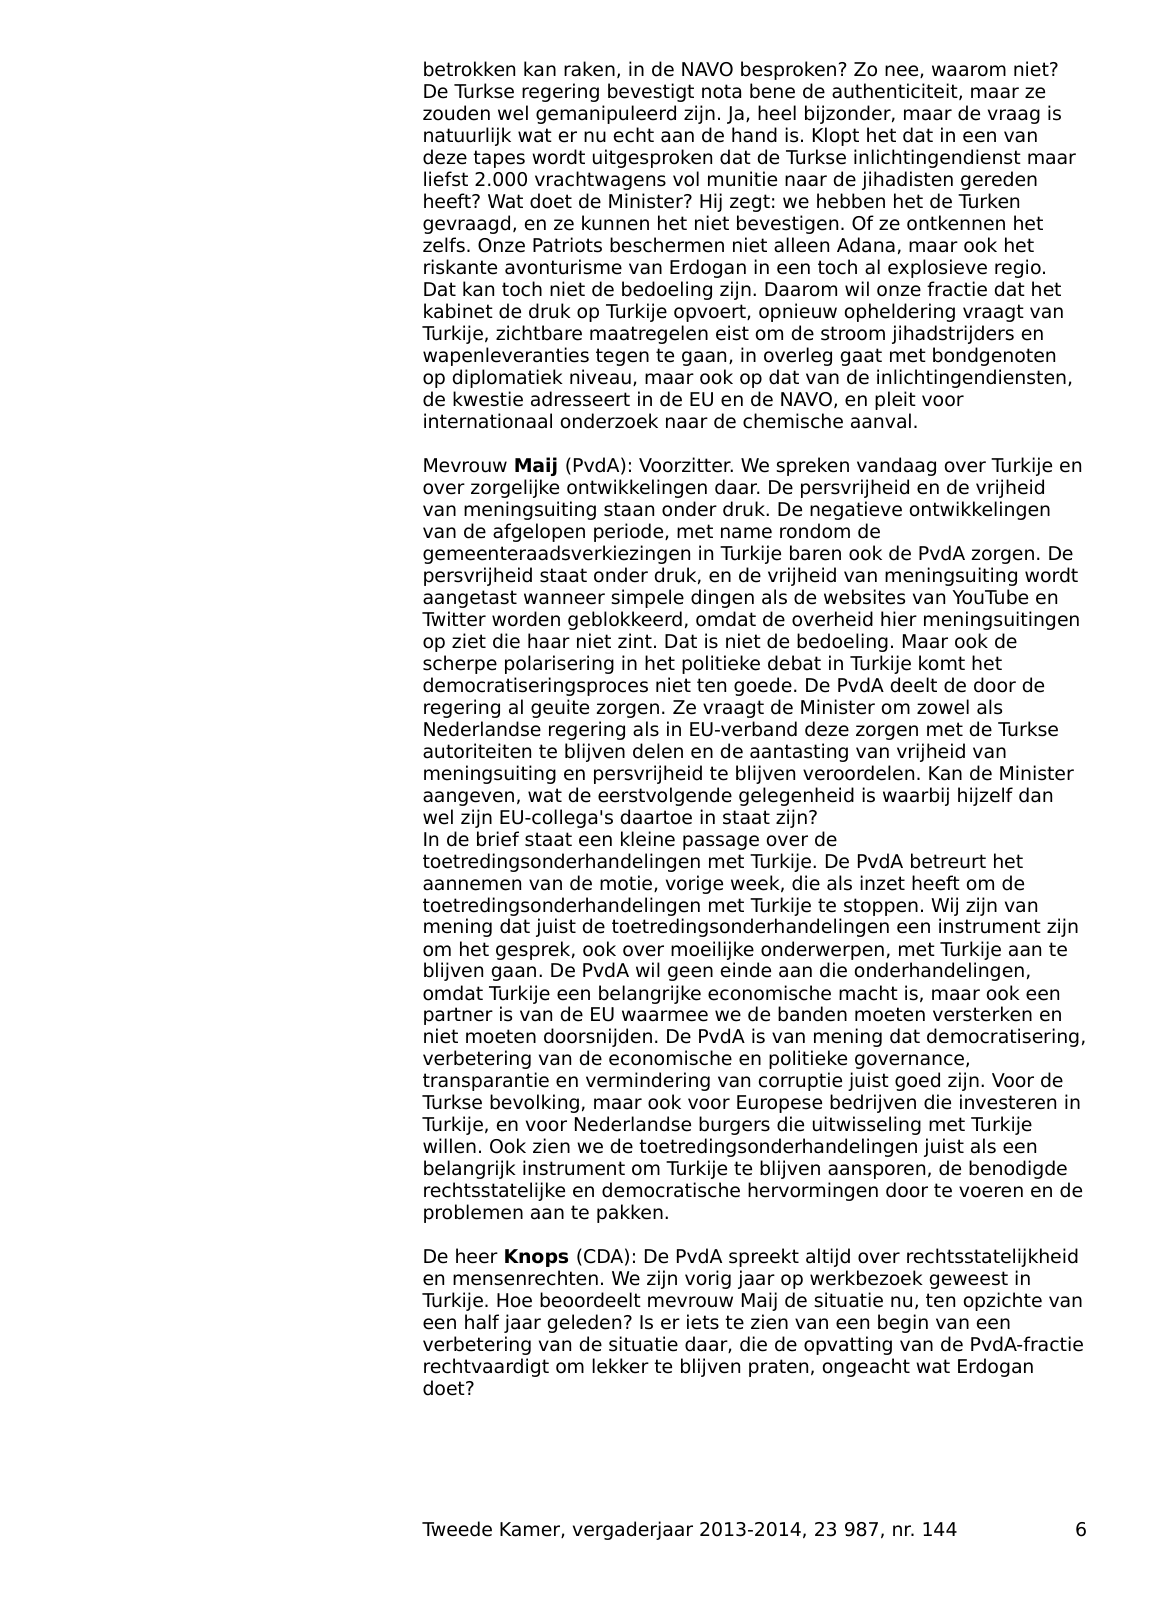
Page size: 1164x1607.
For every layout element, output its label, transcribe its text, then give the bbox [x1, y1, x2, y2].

text In de brief staat een kleine passage over de toetredingsonderhandelingen met Turkije. De PvdA betreurt het aannemen van de motie, vorige week, die als inzet heeft om de toetredingsonderhandelingen met Turkije te stoppen. Wij zijn van mening dat juist de toetredingsonderhandelingen een instrument zijn om het gesprek, ook over moeilijke onderwerpen, met Turkije aan te blijven gaan. De PvdA wil geen einde aan die onderhandelingen, omdat Turkije een belangrijke economische macht is, maar ook een partner is van de EU waarmee we de banden moeten versterken en niet moeten doorsnijden. De PvdA is van mening dat democratisering, verbetering van de economische en politieke governance, transparantie en vermindering van corruptie juist goed zijn. Voor de Turkse bevolking, maar ook voor Europese bedrijven die investeren in Turkije, en voor Nederlandse burgers die uitwisseling met Turkije willen. Ook zien we de toetredingsonderhandelingen juist als een belangrijk instrument om Turkije te blijven aansporen, de benodigde rechtsstatelijke en democratische hervormingen door te voeren en de problemen aan te pakken. [422, 828, 1087, 1224]
text betrokken kan raken, in de NAVO besproken? Zo nee, waarom niet? De Turkse regering bevestigt nota bene de authenticiteit, maar ze zouden wel gemanipuleerd zijn. Ja, heel bijzonder, maar de vraag is natuurlijk wat er nu echt aan de hand is. Klopt het dat in een van deze tapes wordt uitgesproken dat de Turkse inlichtingendienst maar liefst 2.000 vrachtwagens vol munitie naar de jihadisten gereden heeft? Wat doet de Minister? Hij zegt: we hebben het de Turken gevraagd, en ze kunnen het niet bevestigen. Of ze ontkennen het zelfs. Onze Patriots beschermen niet alleen Adana, maar ook het riskante avonturisme van Erdogan in een toch al explosieve regio. Dat kan toch niet de bedoeling zijn. Daarom wil onze fractie dat het kabinet de druk op Turkije opvoert, opnieuw opheldering vraagt van Turkije, zichtbare maatregelen eist om de stroom jihadstrijders en wapenleveranties tegen te gaan, in overleg gaat met bondgenoten op diplomatiek niveau, maar ook op dat van de inlichtingendiensten, de kwestie adresseert in de EU en de NAVO, en pleit voor internationaal onderzoek naar de chemische aanval. [422, 59, 1087, 433]
text Mevrouw Maij (PvdA): Voorzitter. We spreken vandaag over Turkije en over zorgelijke ontwikkelingen daar. De persvrijheid en de vrijheid van meningsuiting staan onder druk. De negatieve ontwikkelingen van de afgelopen periode, met name rondom de gemeenteraadsverkiezingen in Turkije baren ook de PvdA zorgen. De persvrijheid staat onder druk, en de vrijheid van meningsuiting wordt aangetast wanneer simpele dingen als de websites van YouTube en Twitter worden geblokkeerd, omdat de overheid hier meningsuitingen op ziet die haar niet zint. Dat is niet de bedoeling. Maar ook de scherpe polarisering in het politieke debat in Turkije komt het democratiseringsproces niet ten goede. De PvdA deelt de door de regering al geuite zorgen. Ze vraagt de Minister om zowel als Nederlandse regering als in EU-verband deze zorgen met de Turkse autoriteiten te blijven delen en de aantasting van vrijheid van meningsuiting en persvrijheid te blijven veroordelen. Kan de Minister aangeven, wat de eerstvolgende gelegenheid is waarbij hijzelf dan wel zijn EU-collega's daartoe in staat zijn? [422, 455, 1087, 828]
text De heer Knops (CDA): De PvdA spreekt altijd over rechtsstatelijkheid en mensenrechten. We zijn vorig jaar op werkbezoek geweest in Turkije. Hoe beoordeelt mevrouw Maij de situatie nu, ten opzichte van een half jaar geleden? Is er iets te zien van een begin van een verbetering van de situatie daar, die de opvatting van de PvdA-fractie rechtvaardigt om lekker te blijven praten, ongeacht wat Erdogan doet? [422, 1246, 1087, 1400]
